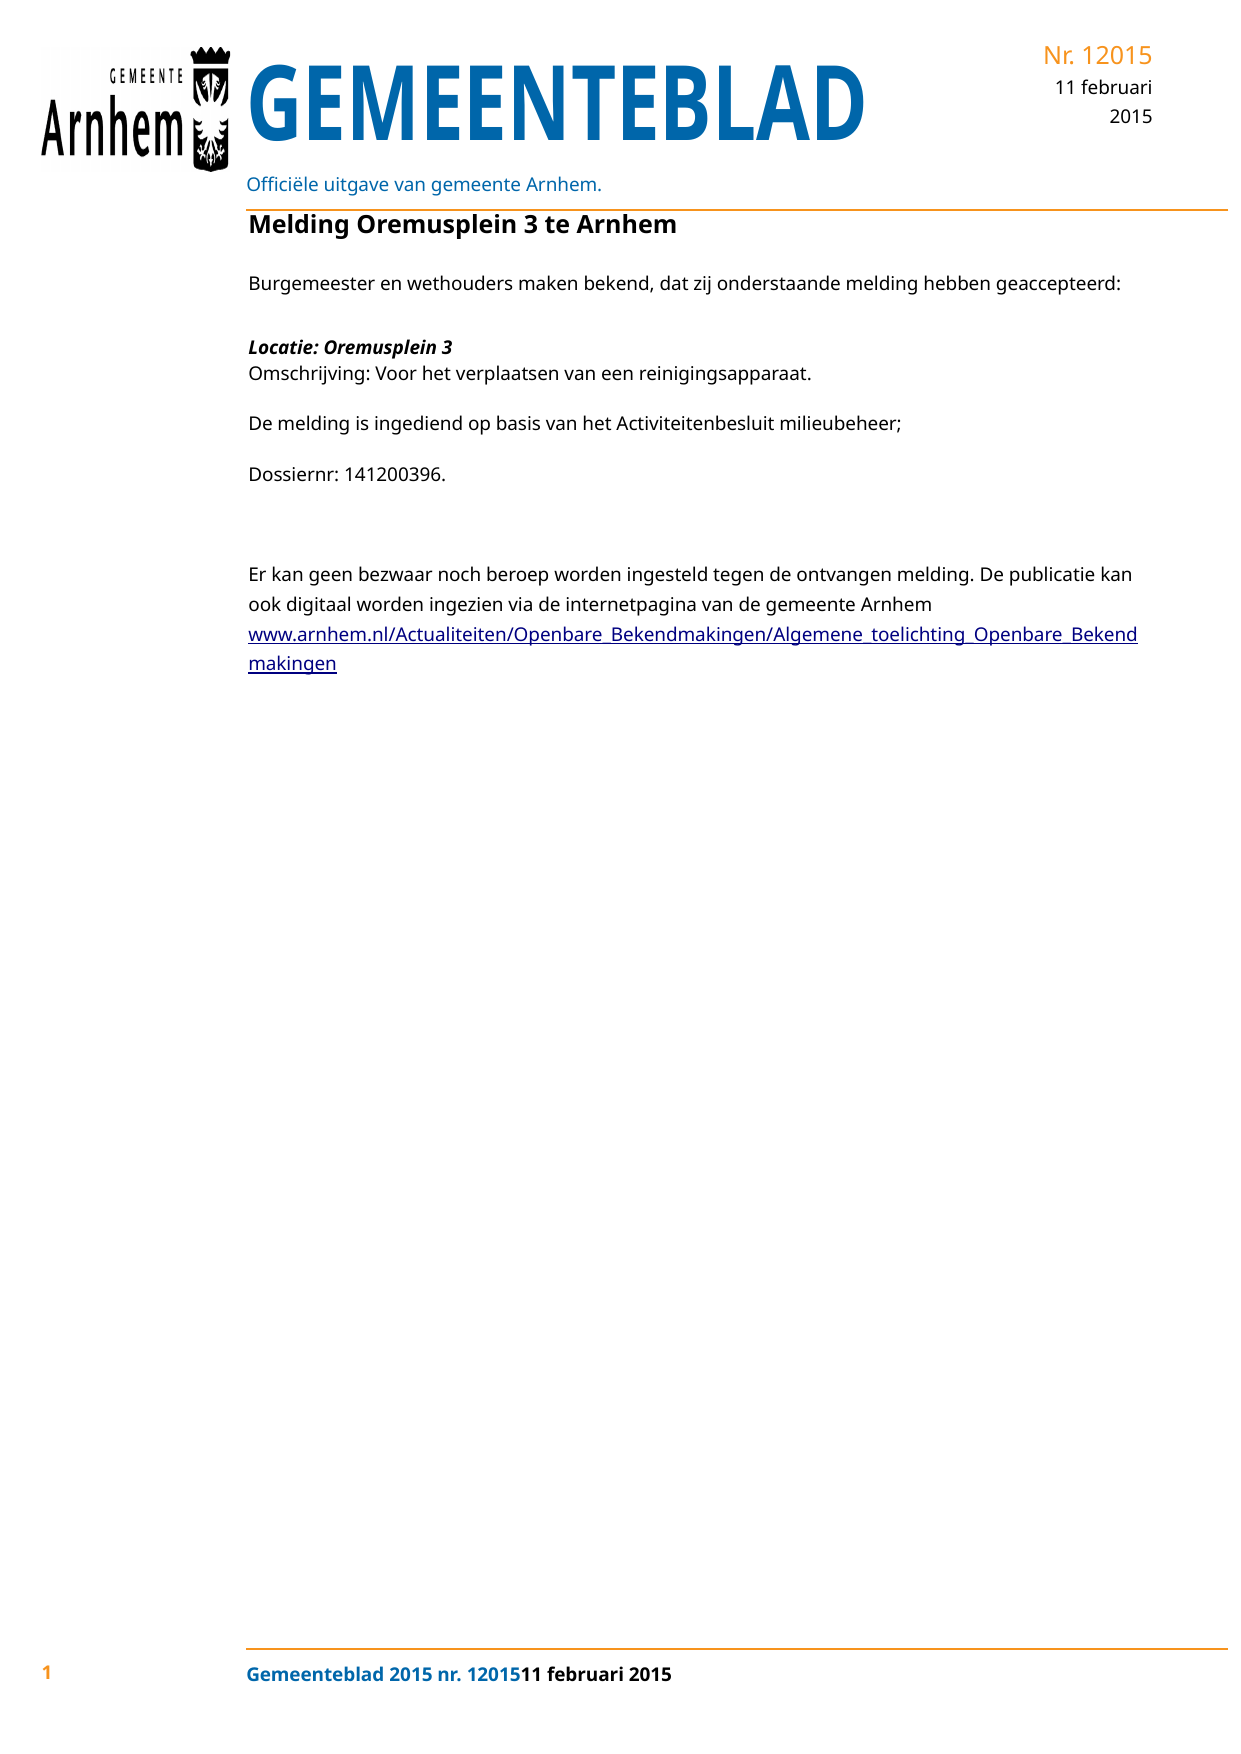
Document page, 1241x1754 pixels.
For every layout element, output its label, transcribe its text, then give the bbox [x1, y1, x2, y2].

text Burgemeester en wethouders maken bekend, dat zij onderstaande melding hebben geaccepteerd: [248, 270, 1152, 296]
text Locatie: Oremusplein 3 [248, 334, 1152, 360]
text Dossiernr: 141200396. [248, 461, 1152, 487]
picture [41, 47, 231, 172]
text Melding Oremusplein 3 te Arnhem [248, 211, 1152, 241]
text De melding is ingediend op basis van het Activiteitenbesluit milieubeheer; [248, 410, 1152, 436]
text Omschrijving: Voor het verplaatsen van een reinigingsapparaat. [248, 360, 1152, 386]
text Er kan geen bezwaar noch beroep worden ingesteld tegen de ontvangen melding. De publicatie kan ook digitaal worden ingezien via de internetpagina van de gemeente Arnhem www.arnhem.nl/Actualiteiten/Openbare_Bekendmakingen/Algemene_toelichting_Openbare_Bekendmakingen [248, 562, 1152, 676]
